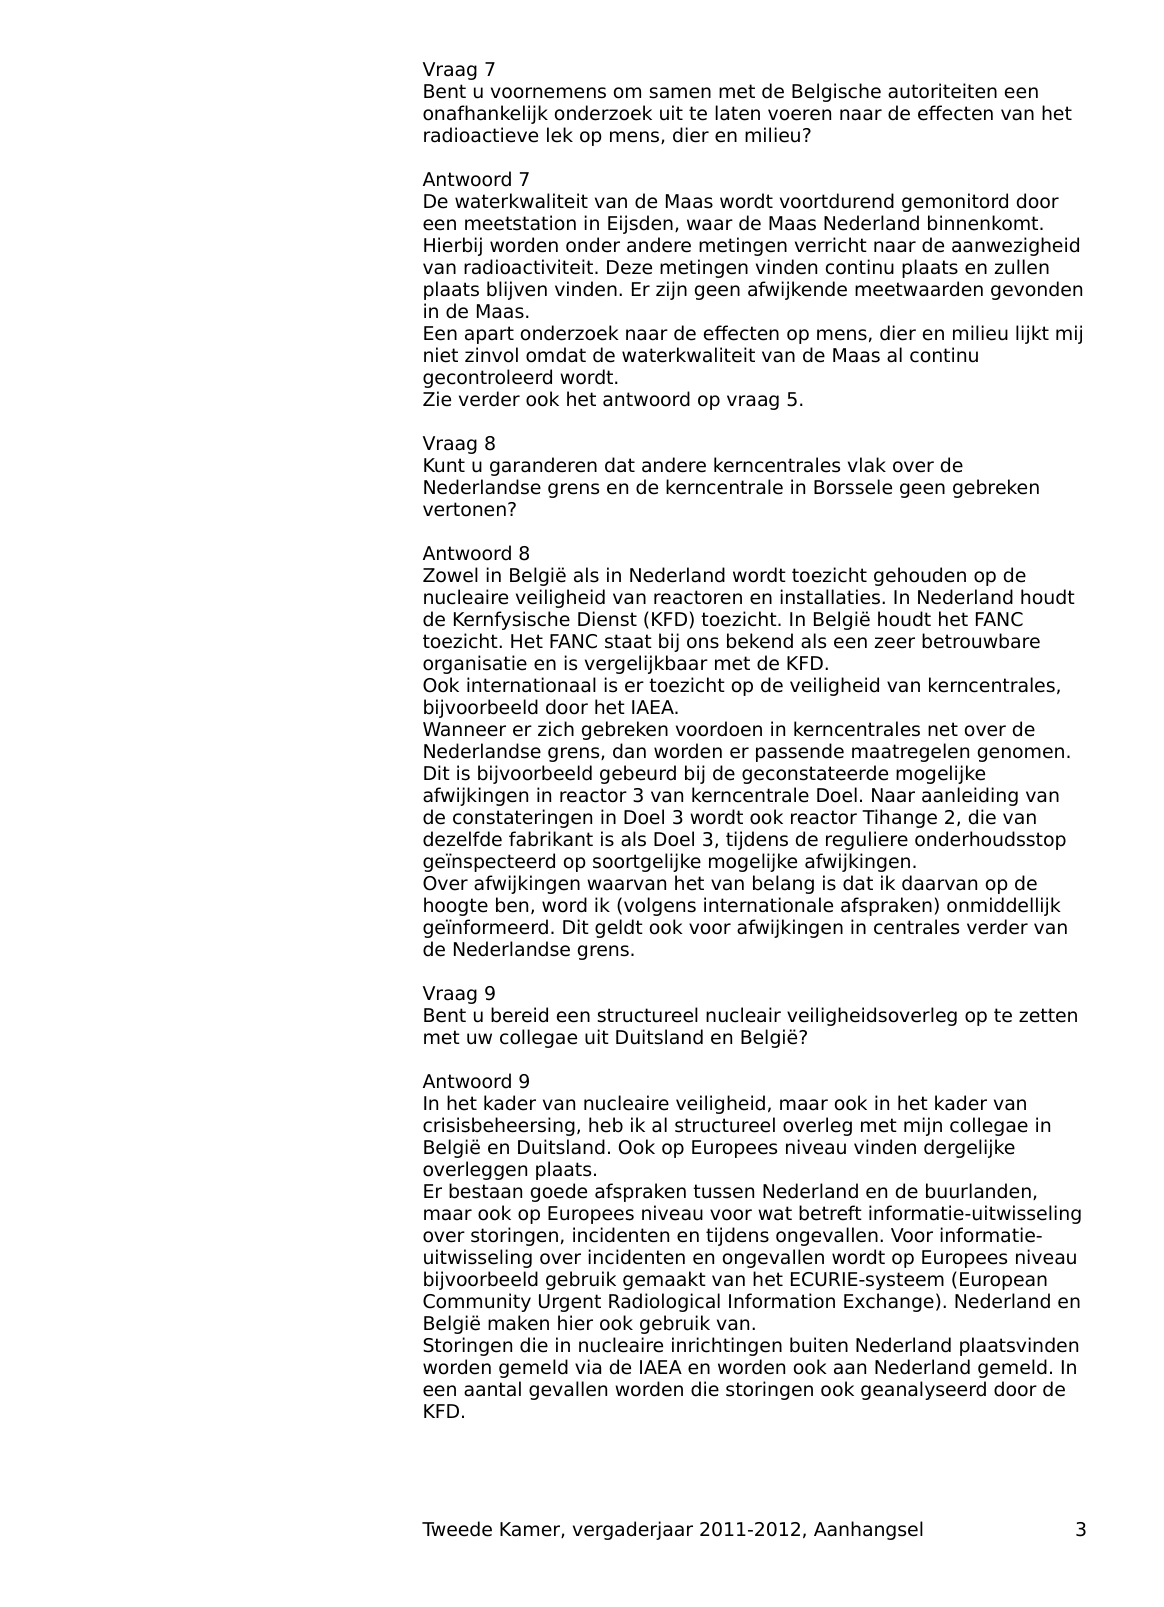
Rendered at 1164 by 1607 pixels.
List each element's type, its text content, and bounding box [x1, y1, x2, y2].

text Antwoord 8 [422, 543, 1087, 565]
text Zie verder ook het antwoord op vraag 5. [422, 389, 1087, 411]
text Vraag 8 [422, 433, 1087, 455]
text De waterkwaliteit van de Maas wordt voortdurend gemonitord door een meetstation in Eijsden, waar de Maas Nederland binnenkomt. Hierbij worden onder andere metingen verricht naar de aanwezigheid van radioactiviteit. Deze metingen vinden continu plaats en zullen plaats blijven vinden. Er zijn geen afwijkende meetwaarden gevonden in de Maas. [422, 191, 1087, 323]
text Antwoord 7 [422, 169, 1087, 191]
text Antwoord 9 [422, 1071, 1087, 1093]
text Bent u voornemens om samen met de Belgische autoriteiten een onafhankelijk onderzoek uit te laten voeren naar de effecten van het radioactieve lek op mens, dier en milieu? [422, 81, 1087, 147]
text Vraag 9 [422, 983, 1087, 1005]
text In het kader van nucleaire veiligheid, maar ook in het kader van crisisbeheersing, heb ik al structureel overleg met mijn collegae in België en Duitsland. Ook op Europees niveau vinden dergelijke overleggen plaats. [422, 1093, 1087, 1181]
text Er bestaan goede afspraken tussen Nederland en de buurlanden, maar ook op Europees niveau voor wat betreft informatie-uitwisseling over storingen, incidenten en tijdens ongevallen. Voor informatie-uitwisseling over incidenten en ongevallen wordt op Europees niveau bijvoorbeeld gebruik gemaakt van het ECURIE-systeem (European Community Urgent Radiological Information Exchange). Nederland en België maken hier ook gebruik van. [422, 1181, 1087, 1335]
text Zowel in België als in Nederland wordt toezicht gehouden op de nucleaire veiligheid van reactoren en installaties. In Nederland houdt de Kernfysische Dienst (KFD) toezicht. In België houdt het FANC toezicht. Het FANC staat bij ons bekend als een zeer betrouwbare organisatie en is vergelijkbaar met de KFD. [422, 565, 1087, 675]
text Storingen die in nucleaire inrichtingen buiten Nederland plaatsvinden worden gemeld via de IAEA en worden ook aan Nederland gemeld. In een aantal gevallen worden die storingen ook geanalyseerd door de KFD. [422, 1335, 1087, 1423]
text Wanneer er zich gebreken voordoen in kerncentrales net over de Nederlandse grens, dan worden er passende maatregelen genomen. Dit is bijvoorbeeld gebeurd bij de geconstateerde mogelijke afwijkingen in reactor 3 van kerncentrale Doel. Naar aanleiding van de constateringen in Doel 3 wordt ook reactor Tihange 2, die van dezelfde fabrikant is als Doel 3, tijdens de reguliere onderhoudsstop geïnspecteerd op soortgelijke mogelijke afwijkingen. [422, 719, 1087, 873]
text Kunt u garanderen dat andere kerncentrales vlak over de Nederlandse grens en de kerncentrale in Borssele geen gebreken vertonen? [422, 455, 1087, 521]
text Over afwijkingen waarvan het van belang is dat ik daarvan op de hoogte ben, word ik (volgens internationale afspraken) onmiddellijk geïnformeerd. Dit geldt ook voor afwijkingen in centrales verder van de Nederlandse grens. [422, 873, 1087, 961]
text Vraag 7 [422, 59, 1087, 81]
text Bent u bereid een structureel nucleair veiligheidsoverleg op te zetten met uw collegae uit Duitsland en België? [422, 1005, 1087, 1049]
text Ook internationaal is er toezicht op de veiligheid van kerncentrales, bijvoorbeeld door het IAEA. [422, 675, 1087, 719]
text Een apart onderzoek naar de effecten op mens, dier en milieu lijkt mij niet zinvol omdat de waterkwaliteit van de Maas al continu gecontroleerd wordt. [422, 323, 1087, 389]
